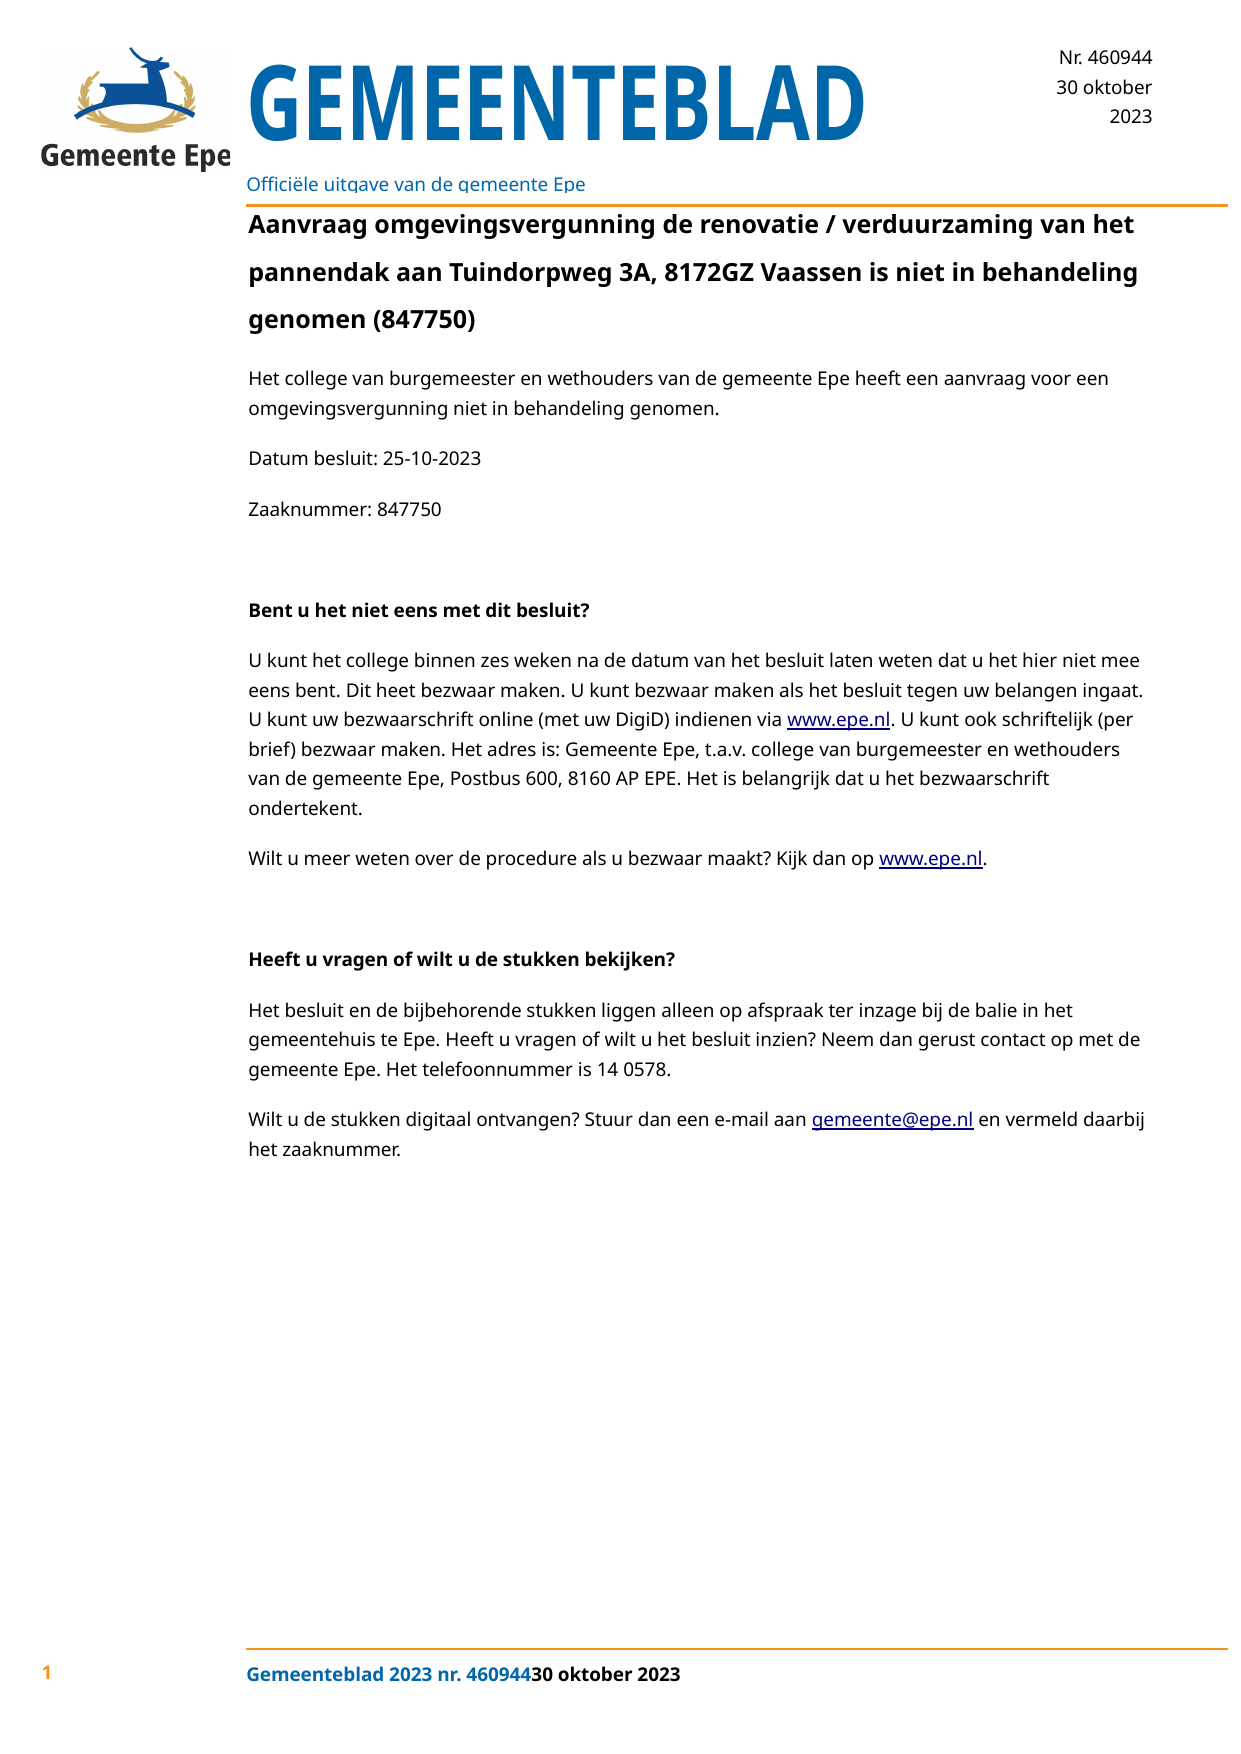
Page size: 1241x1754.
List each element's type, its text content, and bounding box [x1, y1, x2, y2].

text Heeft u vragen of wilt u de stukken bekijken? [248, 946, 1152, 972]
text Wilt u meer weten over de procedure als u bezwaar maakt? Kijk dan op www.epe.nl. [248, 846, 1152, 871]
text Datum besluit: 25-10-2023 [248, 446, 1152, 471]
text Zaaknummer: 847750 [248, 496, 1152, 522]
text Het besluit en de bijbehorende stukken liggen alleen op afspraak ter inzage bij de balie in het gemeentehuis te Epe. Heeft u vragen of wilt u het besluit inzien? Neem dan gerust contact op met de gemeente Epe. Het telefoonnummer is 14 0578. [248, 997, 1152, 1082]
picture [41, 47, 231, 172]
text U kunt het college binnen zes weken na de datum van het besluit laten weten dat u het hier niet mee eens bent. Dit heet bezwaar maken. U kunt bezwaar maken als het besluit tegen uw belangen ingaat. U kunt uw bezwaarschrift online (met uw DigiD) indienen via www.epe.nl. U kunt ook schriftelijk (per brief) bezwaar maken. Het adres is: Gemeente Epe, t.a.v. college van burgemeester en wethouders van de gemeente Epe, Postbus 600, 8160 AP EPE. Het is belangrijk dat u het bezwaarschrift ondertekent. [248, 647, 1152, 821]
text Aanvraag omgevingsvergunning de renovatie / verduurzaming van het pannendak aan Tuindorpweg 3A, 8172GZ Vaassen is niet in behandeling genomen (847750) [248, 207, 1152, 336]
text Het college van burgemeester en wethouders van de gemeente Epe heeft een aanvraag voor een omgevingsvergunning niet in behandeling genomen. [248, 366, 1152, 421]
text Wilt u de stukken digitaal ontvangen? Stuur dan een e-mail aan gemeente@epe.nl en vermeld daarbij het zaaknummer. [248, 1106, 1152, 1162]
text Bent u het niet eens met dit besluit? [248, 597, 1152, 622]
